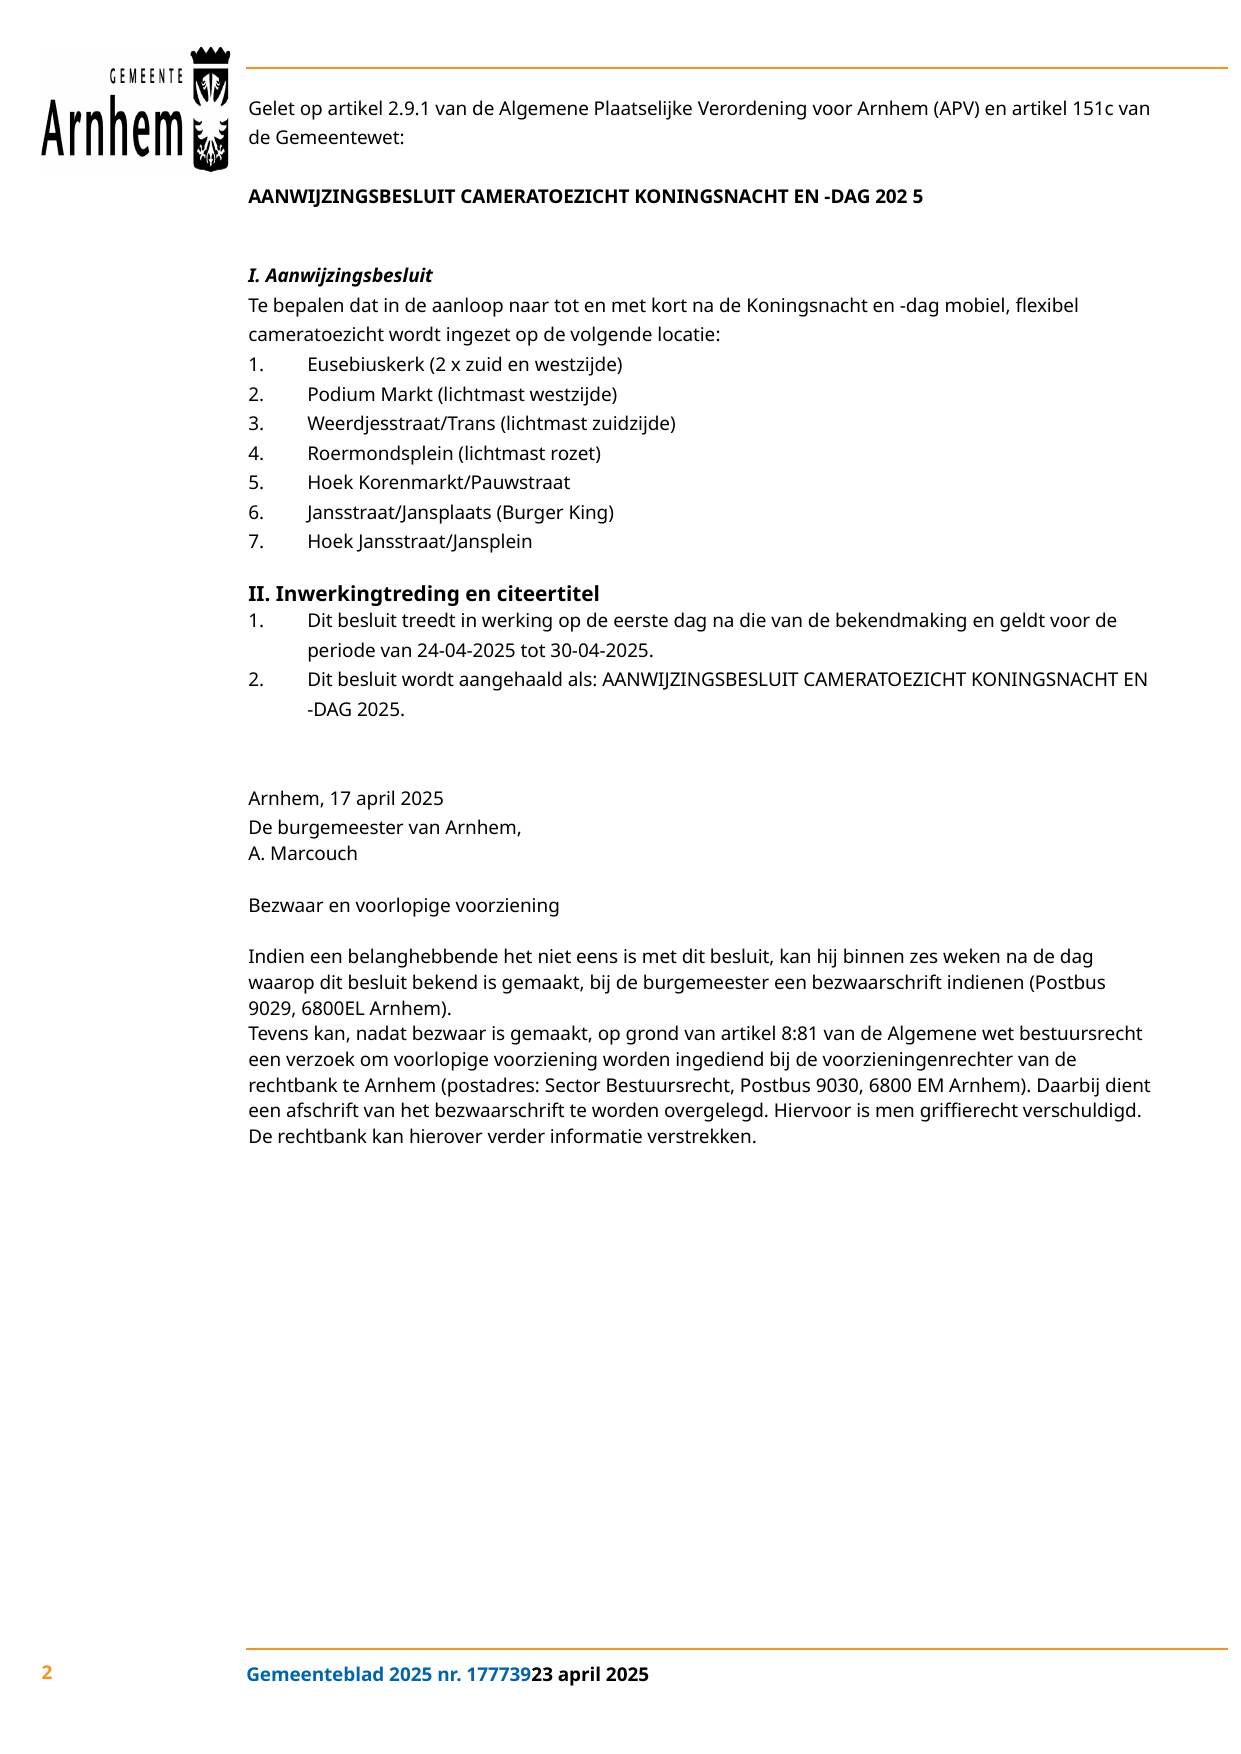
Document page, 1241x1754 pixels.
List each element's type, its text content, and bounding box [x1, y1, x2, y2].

text Bezwaar en voorlopige voorziening [248, 892, 1152, 917]
text I. Aanwijzingsbesluit [248, 262, 1152, 288]
list Hoek Jansstraat/Jansplein [248, 529, 1152, 554]
text A. Marcouch [248, 840, 1152, 866]
text Tevens kan, nadat bezwaar is gemaakt, op grond van artikel 8:81 van de Algemene wet bestuursrecht een verzoek om voorlopige voorziening worden ingediend bij de voorzieningenrechter van de rechtbank te Arnhem (postadres: Sector Bestuursrecht, Postbus 9030, 6800 EM Arnhem). Daarbij dient een afschrift van het bezwaarschrift te worden overgelegd. Hiervoor is men griffierecht verschuldigd. De rechtbank kan hierover verder informatie verstrekken. [248, 1020, 1152, 1149]
list Dit besluit treedt in werking op de eerste dag na die van de bekendmaking en geldt voor de periode van 24-04-2025 tot 30-04-2025. [248, 607, 1152, 663]
text De burgemeester van Arnhem, [248, 814, 1152, 840]
list Podium Markt (lichtmast westzijde) [248, 381, 1152, 406]
text AANWIJZINGSBESLUIT CAMERATOEZICHT KONINGSNACHT EN -DAG 202 5 [248, 183, 1152, 209]
text Gelet op artikel 2.9.1 van de Algemene Plaatselijke Verordening voor Arnhem (APV) en artikel 151c van de Gemeentewet: [248, 95, 1152, 150]
picture [41, 47, 231, 172]
text II. Inwerkingtreding en citeertitel [248, 579, 1152, 607]
list Dit besluit wordt aangehaald als: AANWIJZINGSBESLUIT CAMERATOEZICHT KONINGSNACHT EN -DAG 2025. [248, 667, 1152, 722]
list Roermondsplein (lichtmast rozet) [248, 440, 1152, 466]
list Weerdjesstraat/Trans (lichtmast zuidzijde) [248, 410, 1152, 436]
text Te bepalen dat in de aanloop naar tot en met kort na de Koningsnacht en -dag mobiel, flexibel cameratoezicht wordt ingezet op de volgende locatie: [248, 292, 1152, 347]
text Indien een belanghebbende het niet eens is met dit besluit, kan hij binnen zes weken na de dag waarop dit besluit bekend is gemaakt, bij de burgemeester een bezwaarschrift indienen (Postbus 9029, 6800EL Arnhem). [248, 943, 1152, 1020]
list Jansstraat/Jansplaats (Burger King) [248, 499, 1152, 525]
list Eusebiuskerk (2 x zuid en westzijde) [248, 351, 1152, 377]
list Hoek Korenmarkt/Pauwstraat [248, 469, 1152, 495]
text Arnhem, 17 april 2025 [248, 785, 1152, 811]
